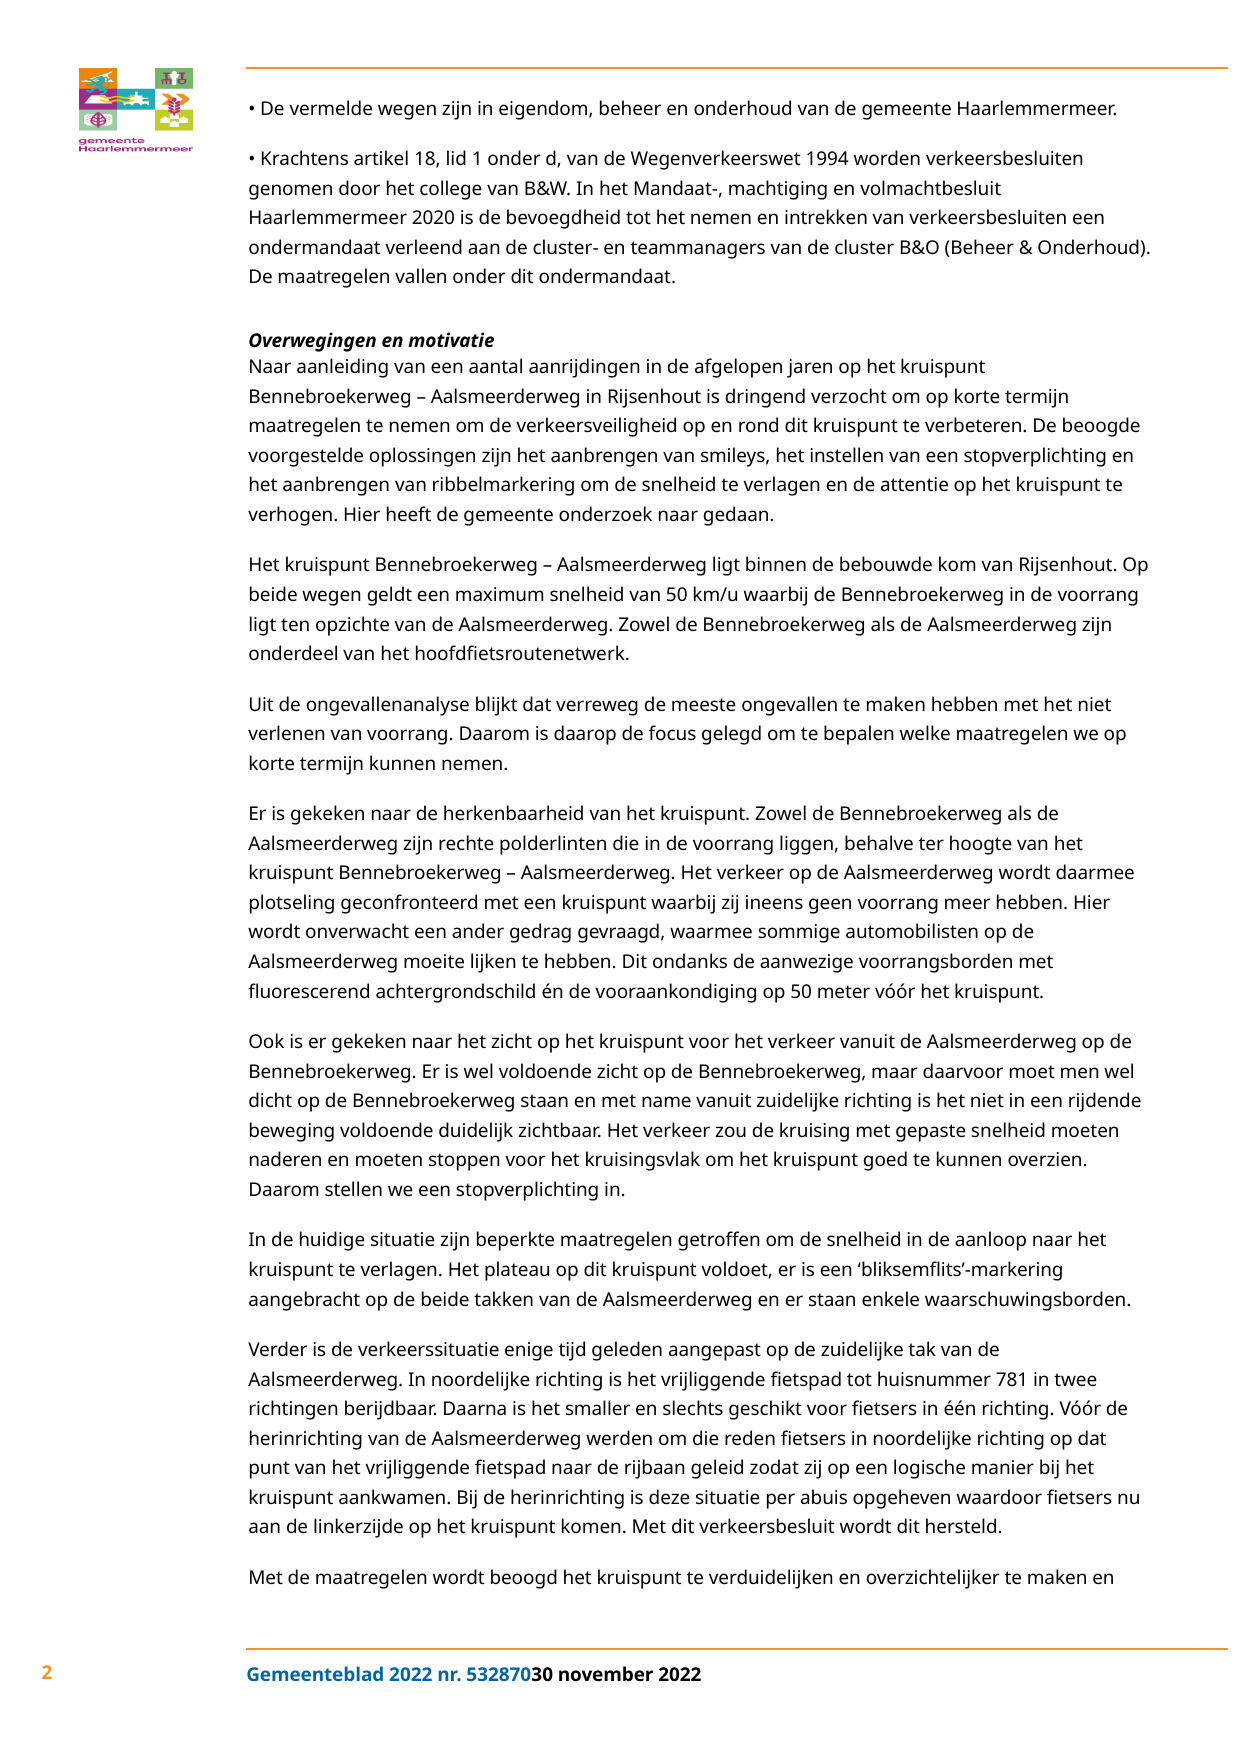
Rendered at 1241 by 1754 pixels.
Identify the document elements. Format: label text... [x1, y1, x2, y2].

text • Krachtens artikel 18, lid 1 onder d, van de Wegenverkeerswet 1994 worden verkeersbesluiten genomen door het college van B&W. In het Mandaat-, machtiging en volmachtbesluit Haarlemmermeer 2020 is de bevoegdheid tot het nemen en intrekken van verkeersbesluiten een ondermandaat verleend aan de cluster- en teammanagers van de cluster B&O (Beheer & Onderhoud). De maatregelen vallen onder dit ondermandaat. [248, 145, 1152, 289]
text Naar aanleiding van een aantal aanrijdingen in de afgelopen jaren op het kruispunt Bennebroekerweg – Aalsmeerderweg in Rijsenhout is dringend verzocht om op korte termijn maatregelen te nemen om de verkeersveiligheid op en rond dit kruispunt te verbeteren. De beoogde voorgestelde oplossingen zijn het aanbrengen van smileys, het instellen van een stopverplichting en het aanbrengen van ribbelmarkering om de snelheid te verlagen en de attentie op het kruispunt te verhogen. Hier heeft de gemeente onderzoek naar gedaan. [248, 353, 1152, 527]
text Verder is de verkeerssituatie enige tijd geleden aangepast op de zuidelijke tak van de Aalsmeerderweg. In noordelijke richting is het vrijliggende fietspad tot huisnummer 781 in twee richtingen berijdbaar. Daarna is het smaller en slechts geschikt voor fietsers in één richting. Vóór de herinrichting van de Aalsmeerderweg werden om die reden fietsers in noordelijke richting op dat punt van het vrijliggende fietspad naar de rijbaan geleid zodat zij op een logische manier bij het kruispunt aankwamen. Bij de herinrichting is deze situatie per abuis opgeheven waardoor fietsers nu aan de linkerzijde op het kruispunt komen. Met dit verkeersbesluit wordt dit hersteld. [248, 1336, 1152, 1539]
text Uit de ongevallenanalyse blijkt dat verreweg de meeste ongevallen te maken hebben met het niet verlenen van voorrang. Daarom is daarop de focus gelegd om te bepalen welke maatregelen we op korte termijn kunnen nemen. [248, 691, 1152, 776]
text Het kruispunt Bennebroekerweg – Aalsmeerderweg ligt binnen de bebouwde kom van Rijsenhout. Op beide wegen geldt een maximum snelheid van 50 km/u waarbij de Bennebroekerweg in de voorrang ligt ten opzichte van de Aalsmeerderweg. Zowel de Bennebroekerweg als de Aalsmeerderweg zijn onderdeel van het hoofdfietsroutenetwerk. [248, 552, 1152, 666]
picture [41, 47, 231, 172]
text Er is gekeken naar de herkenbaarheid van het kruispunt. Zowel de Bennebroekerweg als de Aalsmeerderweg zijn rechte polderlinten die in de voorrang liggen, behalve ter hoogte van het kruispunt Bennebroekerweg – Aalsmeerderweg. Het verkeer op de Aalsmeerderweg wordt daarmee plotseling geconfronteerd met een kruispunt waarbij zij ineens geen voorrang meer hebben. Hier wordt onverwacht een ander gedrag gevraagd, waarmee sommige automobilisten op de Aalsmeerderweg moeite lijken te hebben. Dit ondanks de aanwezige voorrangsborden met fluorescerend achtergrondschild én de vooraankondiging op 50 meter vóór het kruispunt. [248, 800, 1152, 1003]
text Overwegingen en motivatie [248, 327, 1152, 353]
text In de huidige situatie zijn beperkte maatregelen getroffen om de snelheid in de aanloop naar het kruispunt te verlagen. Het plateau op dit kruispunt voldoet, er is een ‘bliksemflits’-markering aangebracht op de beide takken van de Aalsmeerderweg en er staan enkele waarschuwingsborden. [248, 1227, 1152, 1311]
text Ook is er gekeken naar het zicht op het kruispunt voor het verkeer vanuit de Aalsmeerderweg op de Bennebroekerweg. Er is wel voldoende zicht op de Bennebroekerweg, maar daarvoor moet men wel dicht op de Bennebroekerweg staan en met name vanuit zuidelijke richting is het niet in een rijdende beweging voldoende duidelijk zichtbaar. Het verkeer zou de kruising met gepaste snelheid moeten naderen en moeten stoppen voor het kruisingsvlak om het kruispunt goed te kunnen overzien. Daarom stellen we een stopverplichting in. [248, 1028, 1152, 1202]
text • De vermelde wegen zijn in eigendom, beheer en onderhoud van de gemeente Haarlemmermeer. [248, 95, 1152, 121]
text Met de maatregelen wordt beoogd het kruispunt te verduidelijken en overzichtelijker te maken en [248, 1564, 1152, 1590]
